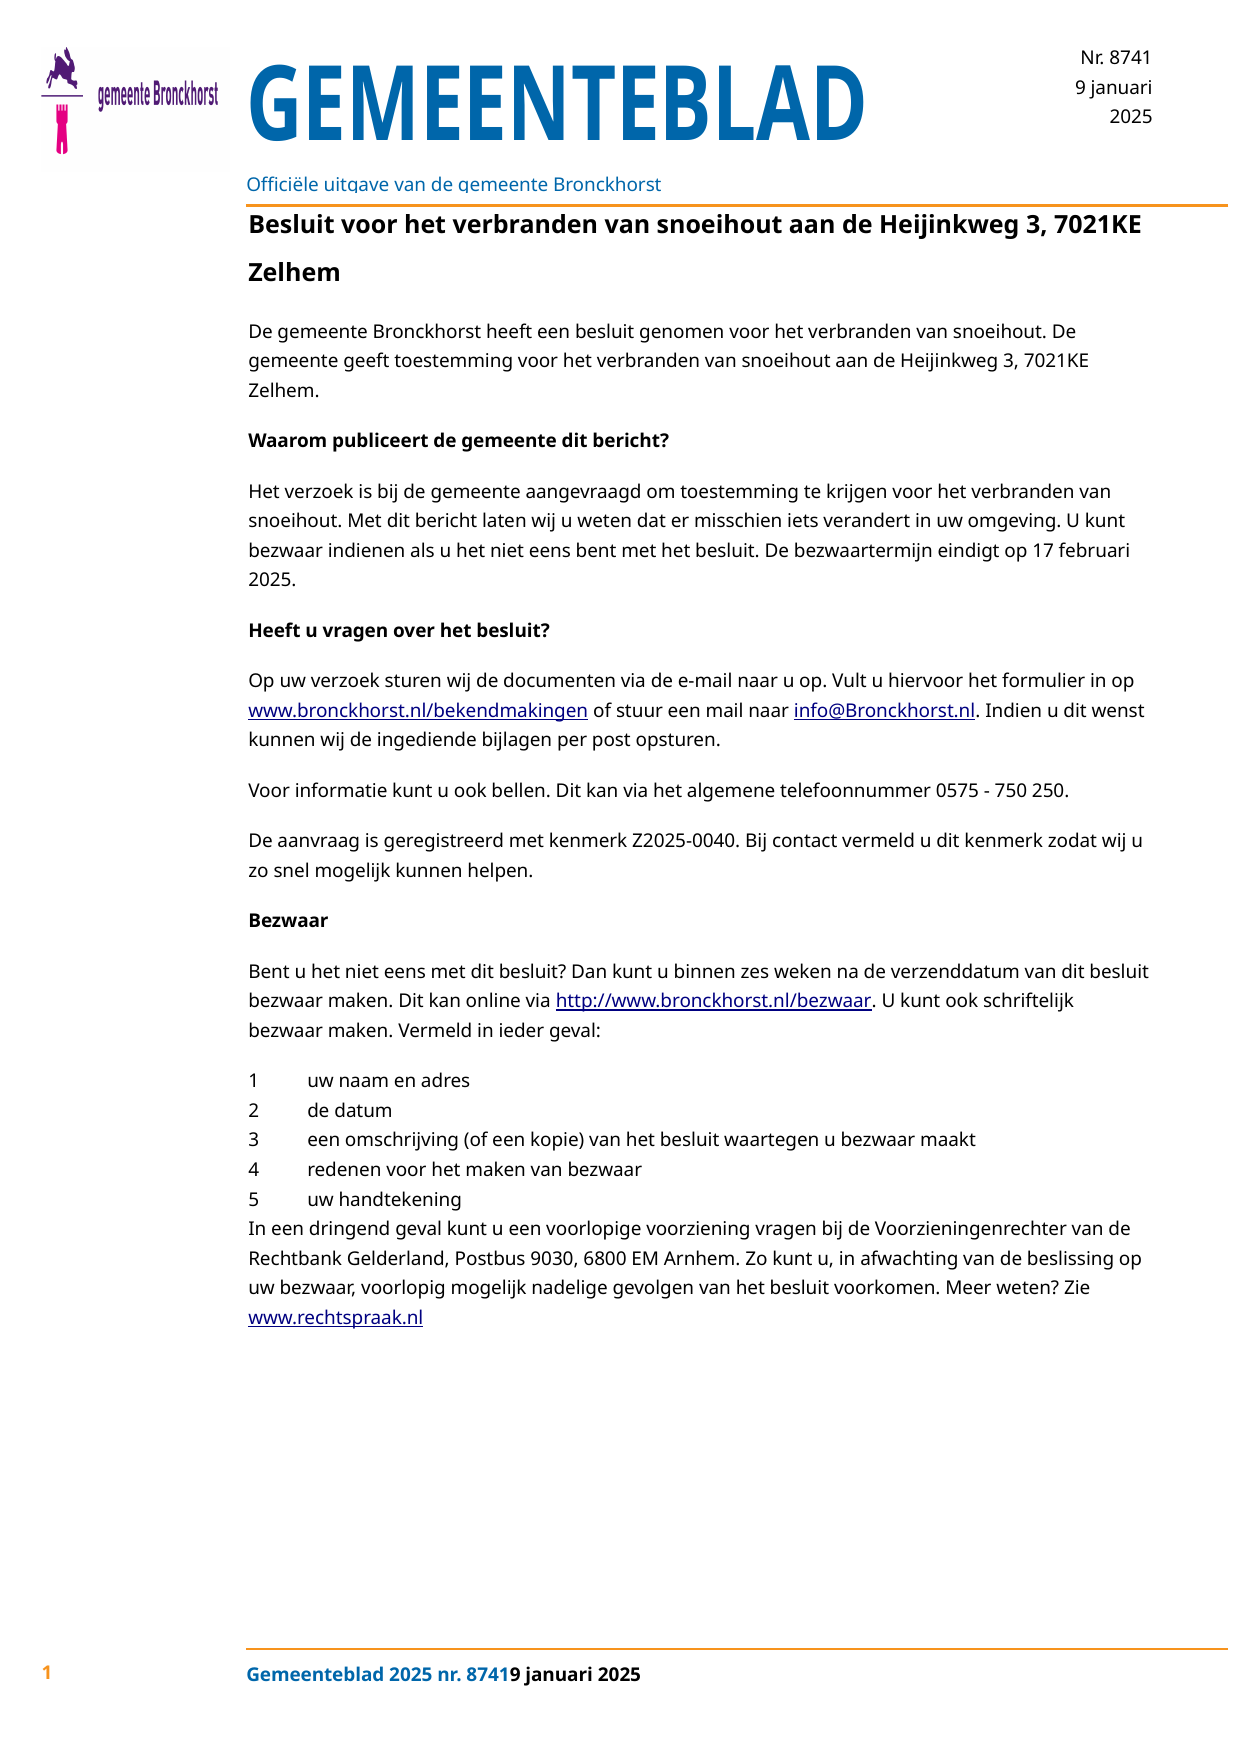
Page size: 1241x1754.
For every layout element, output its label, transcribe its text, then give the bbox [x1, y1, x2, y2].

text Op uw verzoek sturen wij de documenten via de e-mail naar u op. Vult u hiervoor het formulier in op www.bronckhorst.nl/bekendmakingen of stuur een mail naar info@Bronckhorst.nl. Indien u dit wenst kunnen wij de ingediende bijlagen per post opsturen. [248, 667, 1152, 752]
text Heeft u vragen over het besluit? [248, 617, 1152, 643]
text Besluit voor het verbranden van snoeihout aan de Heijinkweg 3, 7021KE Zelhem [248, 207, 1152, 288]
text In een dringend geval kunt u een voorlopige voorziening vragen bij de Voorzieningenrechter van de Rechtbank Gelderland, Postbus 9030, 6800 EM Arnhem. Zo kunt u, in afwachting van de beslissing op uw bezwaar, voorlopig mogelijk nadelige gevolgen van het besluit voorkomen. Meer weten? Zie www.rechtspraak.nl [248, 1215, 1152, 1330]
list een omschrijving (of een kopie) van het besluit waartegen u bezwaar maakt [248, 1127, 1152, 1152]
list redenen voor het maken van bezwaar [248, 1156, 1152, 1182]
picture [41, 47, 231, 172]
list de datum [248, 1097, 1152, 1123]
text Het verzoek is bij de gemeente aangevraagd om toestemming te krijgen voor het verbranden van snoeihout. Met dit bericht laten wij u weten dat er misschien iets verandert in uw omgeving. U kunt bezwaar indienen als u het niet eens bent met het besluit. De bezwaartermijn eindigt op 17 februari 2025. [248, 478, 1152, 592]
list uw handtekening [248, 1186, 1152, 1212]
text De gemeente Bronckhorst heeft een besluit genomen voor het verbranden van snoeihout. De gemeente geeft toestemming voor het verbranden van snoeihout aan de Heijinkweg 3, 7021KE Zelhem. [248, 318, 1152, 403]
list uw naam en adres [248, 1067, 1152, 1093]
text Waarom publiceert de gemeente dit bericht? [248, 427, 1152, 453]
text De aanvraag is geregistreerd met kenmerk Z2025-0040. Bij contact vermeld u dit kenmerk zodat wij u zo snel mogelijk kunnen helpen. [248, 827, 1152, 883]
text Bezwaar [248, 907, 1152, 933]
text Bent u het niet eens met dit besluit? Dan kunt u binnen zes weken na de verzenddatum van dit besluit bezwaar maken. Dit kan online via http://www.bronckhorst.nl/bezwaar. U kunt ook schriftelijk bezwaar maken. Vermeld in ieder geval: [248, 958, 1152, 1043]
text Voor informatie kunt u ook bellen. Dit kan via het algemene telefoonnummer 0575 - 750 250. [248, 777, 1152, 803]
